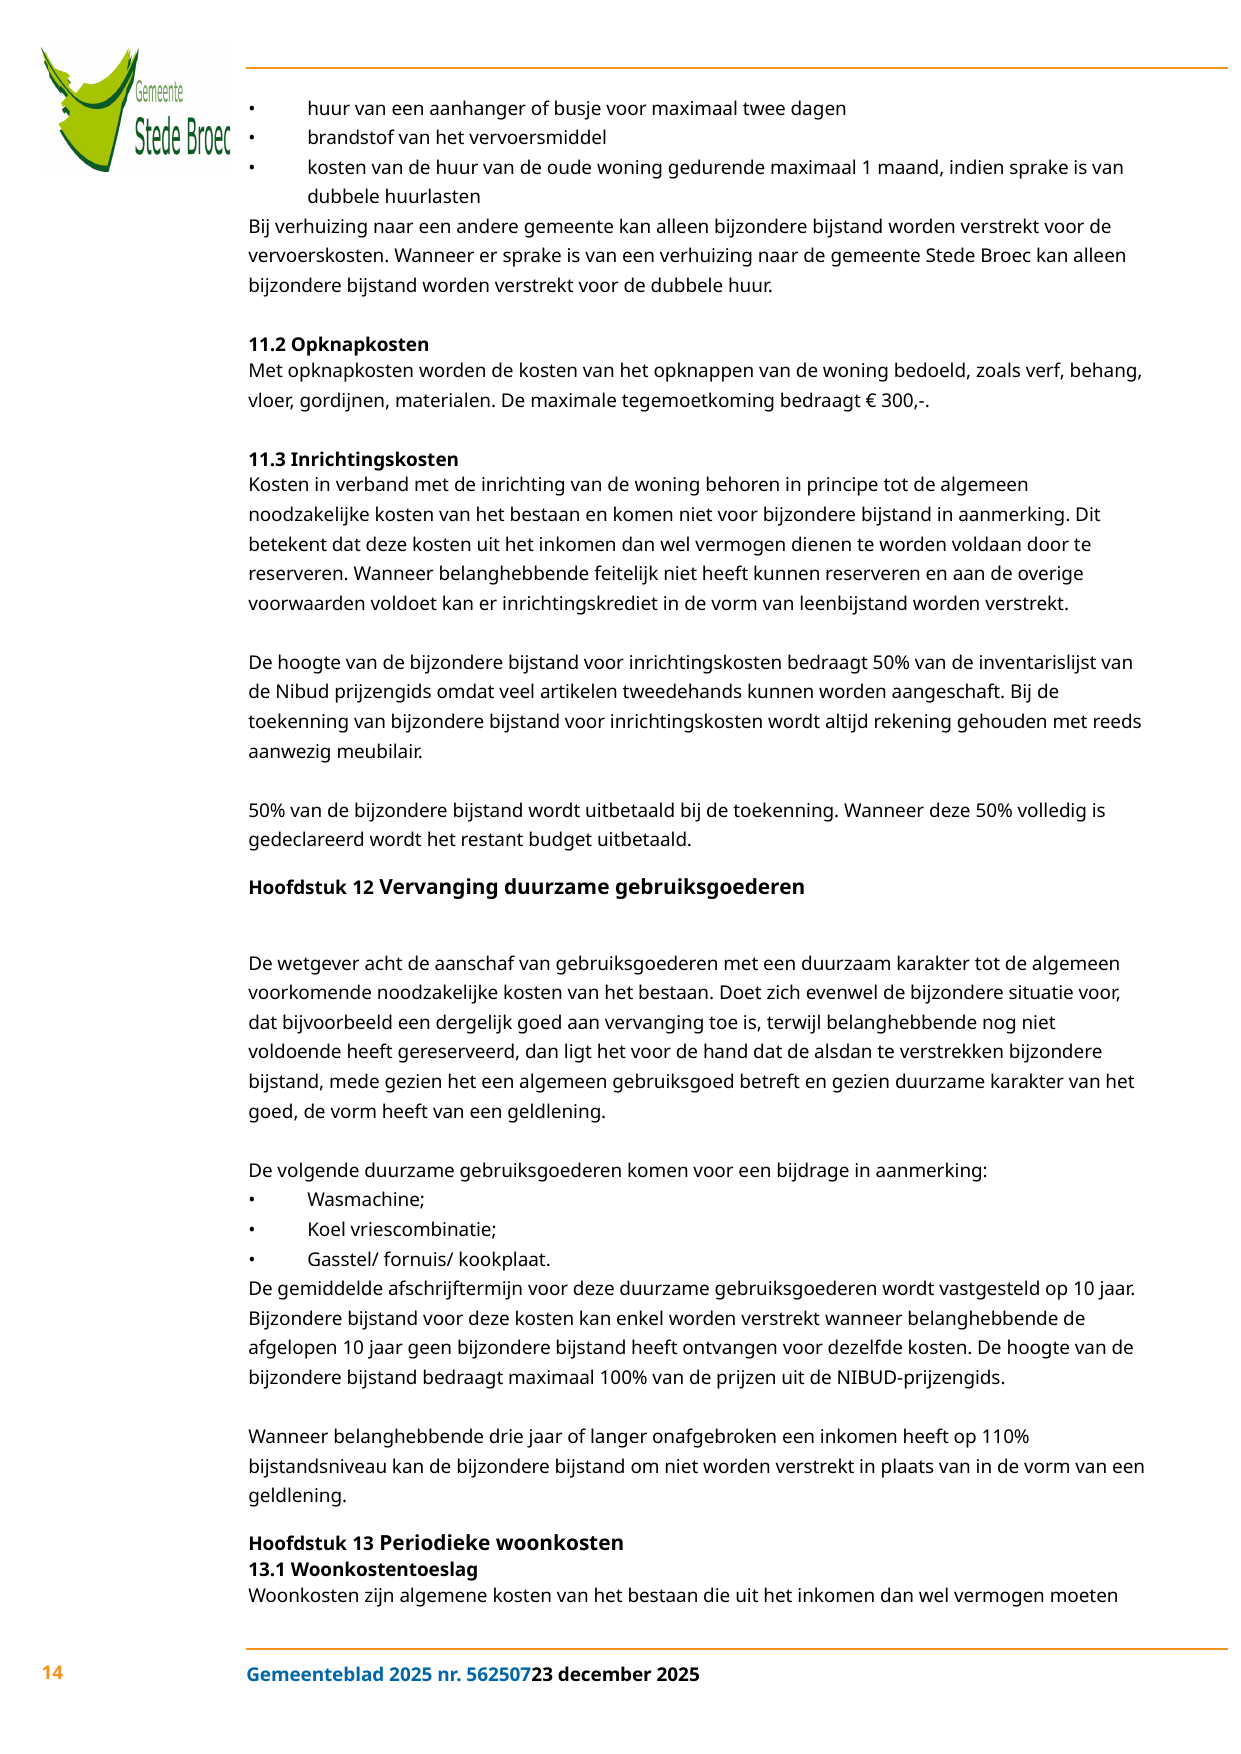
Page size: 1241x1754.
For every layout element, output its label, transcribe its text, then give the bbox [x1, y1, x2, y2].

text De gemiddelde afschrijftermijn voor deze duurzame gebruiksgoederen wordt vastgesteld op 10 jaar. Bijzondere bijstand voor deze kosten kan enkel worden verstrekt wanneer belanghebbende de afgelopen 10 jaar geen bijzondere bijstand heeft ontvangen voor dezelfde kosten. De hoogte van de bijzondere bijstand bedraagt maximaal 100% van de prijzen uit de NIBUD-prijzengids. [248, 1275, 1152, 1390]
picture [41, 47, 231, 172]
text 13.1 Woonkostentoeslag [248, 1557, 1152, 1582]
list Gasstel/ fornuis/ kookplaat. [248, 1246, 1152, 1272]
text Woonkosten zijn algemene kosten van het bestaan die uit het inkomen dan wel vermogen moeten [248, 1582, 1152, 1608]
text De hoogte van de bijzondere bijstand voor inrichtingskosten bedraagt 50% van de inventarislijst van de Nibud prijzengids omdat veel artikelen tweedehands kunnen worden aangeschaft. Bij de toekenning van bijzondere bijstand voor inrichtingskosten wordt altijd rekening gehouden met reeds aanwezig meubilair. [248, 649, 1152, 764]
text Kosten in verband met de inrichting van de woning behoren in principe tot de algemeen noodzakelijke kosten van het bestaan en komen niet voor bijzondere bijstand in aanmerking. Dit betekent dat deze kosten uit het inkomen dan wel vermogen dienen te worden voldaan door te reserveren. Wanneer belanghebbende feitelijk niet heeft kunnen reserveren en aan de overige voorwaarden voldoet kan er inrichtingskrediet in de vorm van leenbijstand worden verstrekt. [248, 472, 1152, 616]
text De volgende duurzame gebruiksgoederen komen voor een bijdrage in aanmerking: [248, 1157, 1152, 1183]
text Bij verhuizing naar een andere gemeente kan alleen bijzondere bijstand worden verstrekt voor de vervoerskosten. Wanneer er sprake is van een verhuizing naar de gemeente Stede Broec kan alleen bijzondere bijstand worden verstrekt voor de dubbele huur. [248, 213, 1152, 298]
text Hoofdstuk 13 Periodieke woonkosten [248, 1528, 1152, 1557]
text 11.3 Inrichtingskosten [248, 446, 1152, 472]
text 11.2 Opknapkosten [248, 331, 1152, 357]
text Wanneer belanghebbende drie jaar of langer onafgebroken een inkomen heeft op 110% bijstandsniveau kan de bijzondere bijstand om niet worden verstrekt in plaats van in de vorm van een geldlening. [248, 1423, 1152, 1508]
list kosten van de huur van de oude woning gedurende maximaal 1 maand, indien sprake is van dubbele huurlasten [248, 154, 1152, 209]
list Wasmachine; [248, 1187, 1152, 1212]
text Met opknapkosten worden de kosten van het opknappen van de woning bedoeld, zoals verf, behang, vloer, gordijnen, materialen. De maximale tegemoetkoming bedraagt € 300,-. [248, 357, 1152, 412]
list huur van een aanhanger of busje voor maximaal twee dagen [248, 95, 1152, 121]
list Koel vriescombinatie; [248, 1216, 1152, 1242]
text 50% van de bijzondere bijstand wordt uitbetaald bij de toekenning. Wanneer deze 50% volledig is gedeclareerd wordt het restant budget uitbetaald. [248, 797, 1152, 852]
text De wetgever acht de aanschaf van gebruiksgoederen met een duurzaam karakter tot de algemeen voorkomende noodzakelijke kosten van het bestaan. Doet zich evenwel de bijzondere situatie voor, dat bijvoorbeeld een dergelijk goed aan vervanging toe is, terwijl belanghebbende nog niet voldoende heeft gereserveerd, dan ligt het voor de hand dat de alsdan te verstrekken bijzondere bijstand, mede gezien het een algemeen gebruiksgoed betreft en gezien duurzame karakter van het goed, de vorm heeft van een geldlening. [248, 950, 1152, 1124]
list brandstof van het vervoersmiddel [248, 124, 1152, 150]
text Hoofdstuk 12 Vervanging duurzame gebruiksgoederen [248, 872, 1152, 901]
